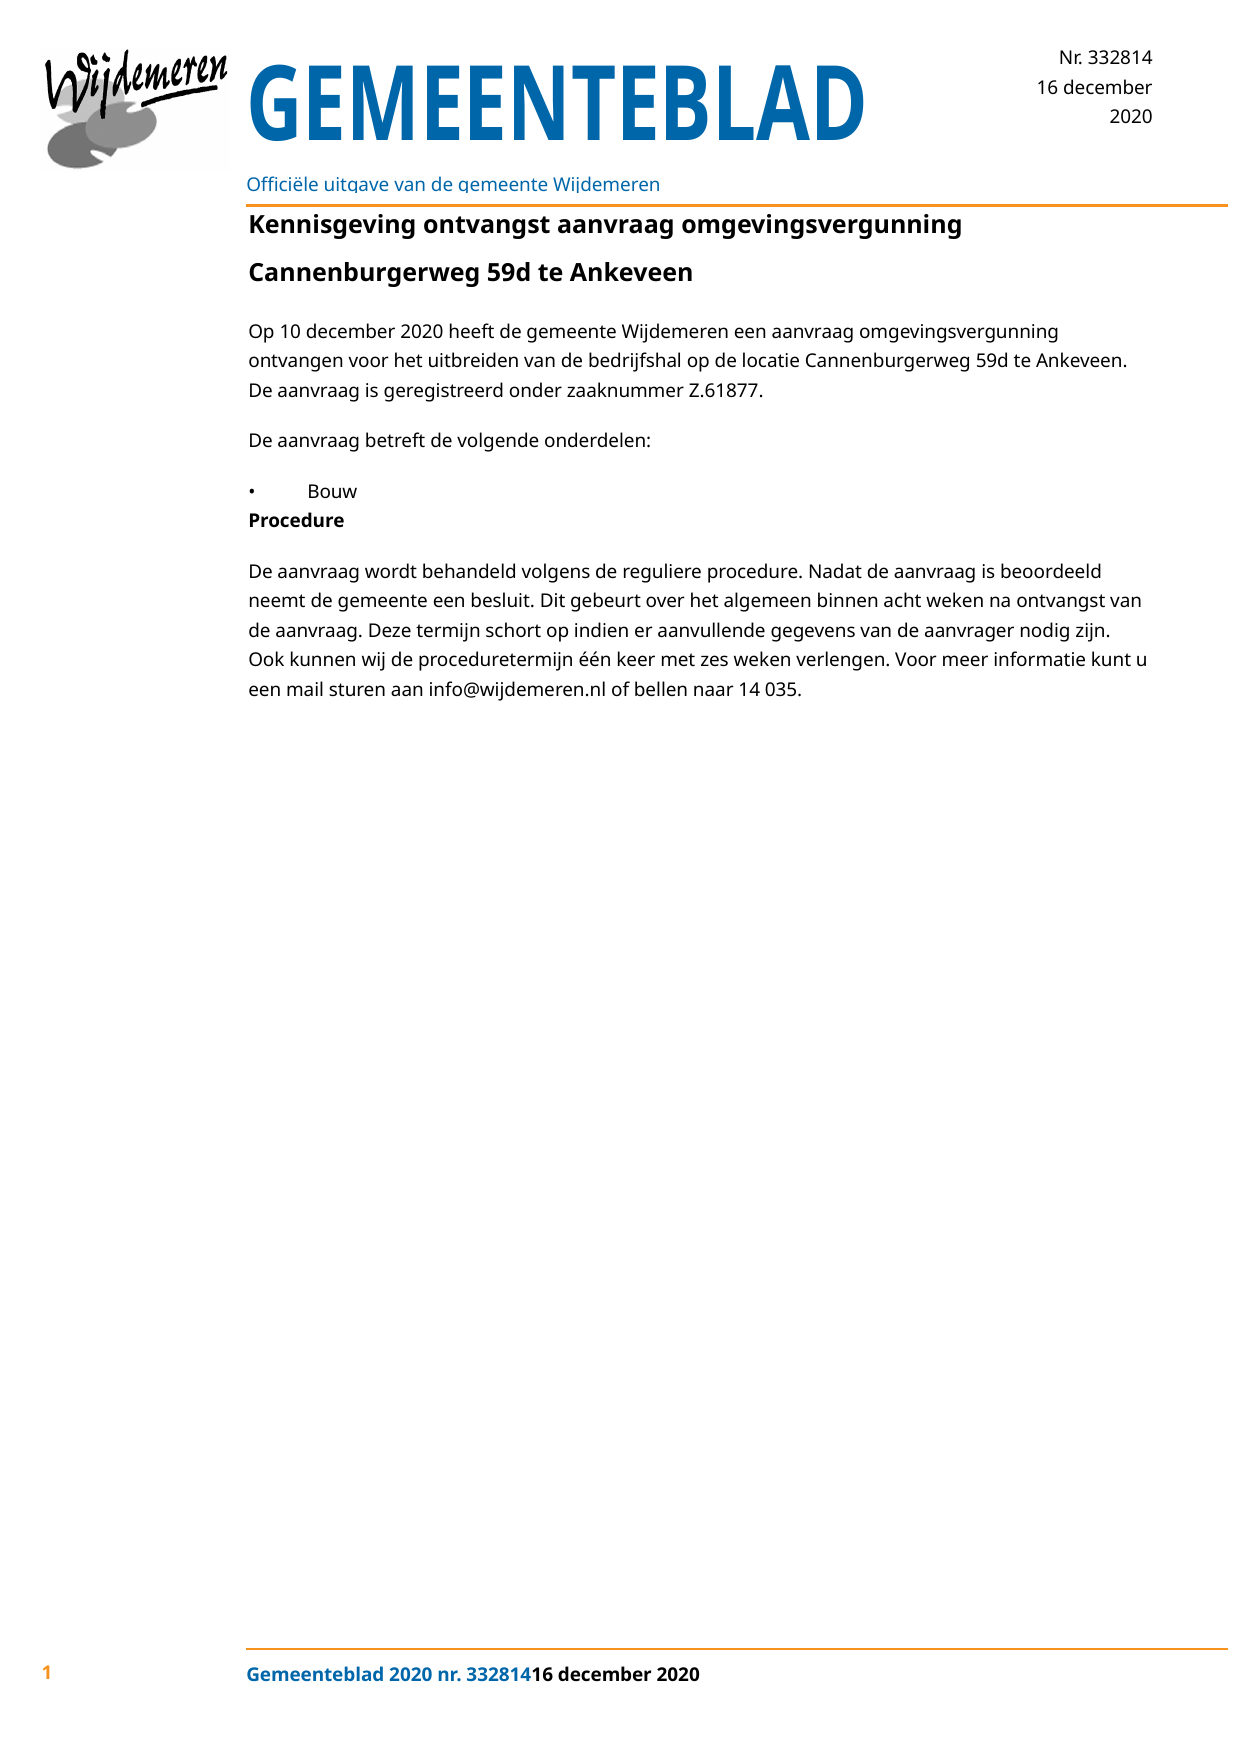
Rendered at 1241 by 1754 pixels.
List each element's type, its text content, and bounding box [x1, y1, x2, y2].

text Kennisgeving ontvangst aanvraag omgevingsvergunning Cannenburgerweg 59d te Ankeveen [248, 207, 1152, 288]
list Bouw [248, 478, 1152, 504]
text Procedure [248, 507, 1152, 533]
text Op 10 december 2020 heeft de gemeente Wijdemeren een aanvraag omgevingsvergunning ontvangen voor het uitbreiden van de bedrijfshal op de locatie Cannenburgerweg 59d te Ankeveen. De aanvraag is geregistreerd onder zaaknummer Z.61877. [248, 318, 1152, 403]
text De aanvraag betreft de volgende onderdelen: [248, 427, 1152, 453]
picture [41, 47, 231, 172]
text De aanvraag wordt behandeld volgens de reguliere procedure. Nadat de aanvraag is beoordeeld neemt de gemeente een besluit. Dit gebeurt over het algemeen binnen acht weken na ontvangst van de aanvraag. Deze termijn schort op indien er aanvullende gegevens van de aanvrager nodig zijn. Ook kunnen wij de proceduretermijn één keer met zes weken verlengen. Voor meer informatie kunt u een mail sturen aan info@wijdemeren.nl of bellen naar 14 035. [248, 558, 1152, 702]
